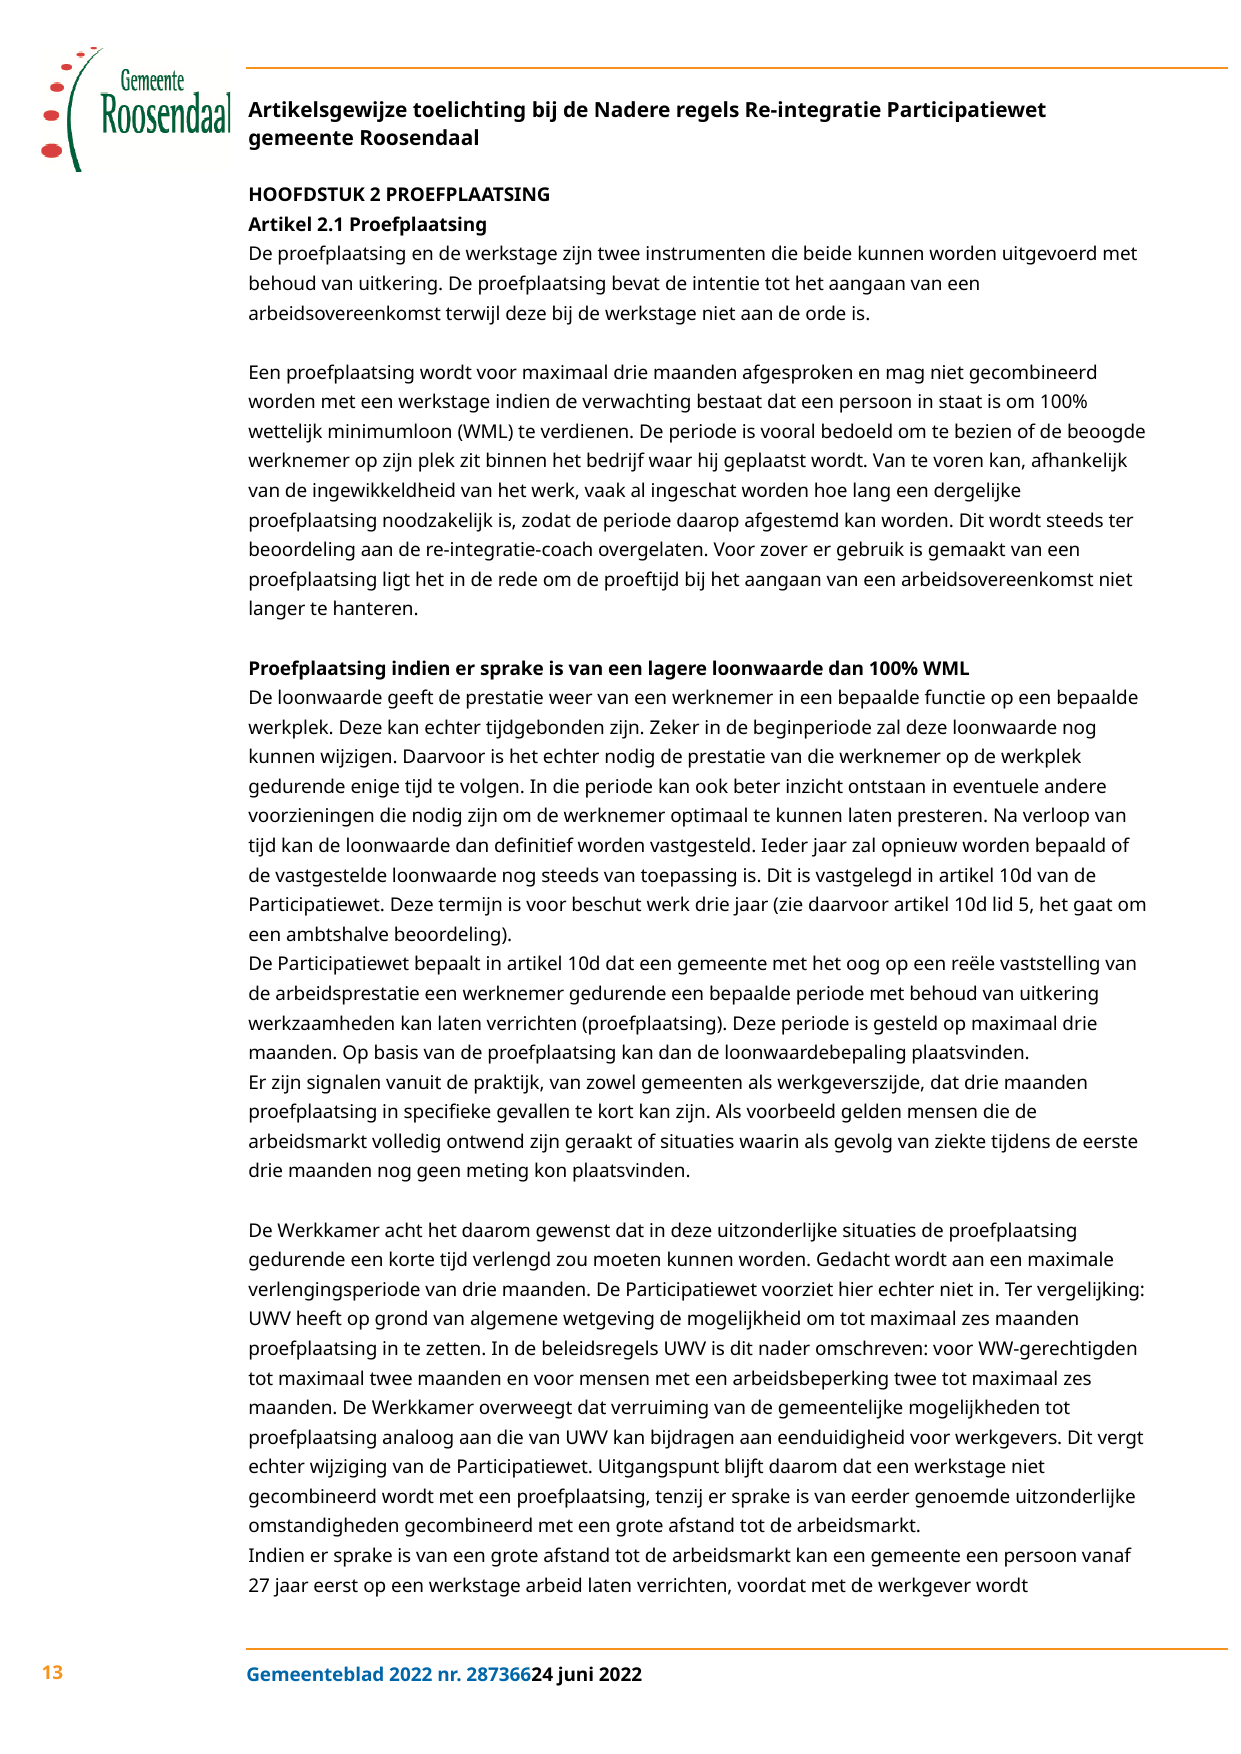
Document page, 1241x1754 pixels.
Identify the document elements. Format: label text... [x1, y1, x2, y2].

text De loonwaarde geeft de prestatie weer van een werknemer in een bepaalde functie op een bepaalde werkplek. Deze kan echter tijdgebonden zijn. Zeker in de beginperiode zal deze loonwaarde nog kunnen wijzigen. Daarvoor is het echter nodig de prestatie van die werknemer op de werkplek gedurende enige tijd te volgen. In die periode kan ook beter inzicht ontstaan in eventuele andere voorzieningen die nodig zijn om de werknemer optimaal te kunnen laten presteren. Na verloop van tijd kan de loonwaarde dan definitief worden vastgesteld. Ieder jaar zal opnieuw worden bepaald of de vastgestelde loonwaarde nog steeds van toepassing is. Dit is vastgelegd in artikel 10d van de Participatiewet. Deze termijn is voor beschut werk drie jaar (zie daarvoor artikel 10d lid 5, het gaat om een ambtshalve beoordeling). [248, 684, 1152, 947]
text Artikel 2.1 Proefplaatsing [248, 211, 1152, 237]
text Er zijn signalen vanuit de praktijk, van zowel gemeenten als werkgeverszijde, dat drie maanden proefplaatsing in specifieke gevallen te kort kan zijn. Als voorbeeld gelden mensen die de arbeidsmarkt volledig ontwend zijn geraakt of situaties waarin als gevolg van ziekte tijdens de eerste drie maanden nog geen meting kon plaatsvinden. [248, 1069, 1152, 1183]
text De Werkkamer acht het daarom gewenst dat in deze uitzonderlijke situaties de proefplaatsing gedurende een korte tijd verlengd zou moeten kunnen worden. Gedacht wordt aan een maximale verlengingsperiode van drie maanden. De Participatiewet voorziet hier echter niet in. Ter vergelijking: UWV heeft op grond van algemene wetgeving de mogelijkheid om tot maximaal zes maanden proefplaatsing in te zetten. In de beleidsregels UWV is dit nader omschreven: voor WW-gerechtigden tot maximaal twee maanden en voor mensen met een arbeidsbeperking twee tot maximaal zes maanden. De Werkkamer overweegt dat verruiming van de gemeentelijke mogelijkheden tot proefplaatsing analoog aan die van UWV kan bijdragen aan eenduidigheid voor werkgevers. Dit vergt echter wijziging van de Participatiewet. Uitgangspunt blijft daarom dat een werkstage niet gecombineerd wordt met een proefplaatsing, tenzij er sprake is van eerder genoemde uitzonderlijke omstandigheden gecombineerd met een grote afstand tot de arbeidsmarkt. [248, 1217, 1152, 1538]
text Artikelsgewijze toelichting bij de Nadere regels Re-integratie Participatiewet gemeente Roosendaal [248, 95, 1152, 152]
text De Participatiewet bepaalt in artikel 10d dat een gemeente met het oog op een reële vaststelling van de arbeidsprestatie een werknemer gedurende een bepaalde periode met behoud van uitkering werkzaamheden kan laten verrichten (proefplaatsing). Deze periode is gesteld op maximaal drie maanden. Op basis van de proefplaatsing kan dan de loonwaardebepaling plaatsvinden. [248, 951, 1152, 1065]
text Indien er sprake is van een grote afstand tot de arbeidsmarkt kan een gemeente een persoon vanaf 27 jaar eerst op een werkstage arbeid laten verrichten, voordat met de werkgever wordt [248, 1542, 1152, 1597]
text Proefplaatsing indien er sprake is van een lagere loonwaarde dan 100% WML [248, 655, 1152, 680]
text De proefplaatsing en de werkstage zijn twee instrumenten die beide kunnen worden uitgevoerd met behoud van uitkering. De proefplaatsing bevat de intentie tot het aangaan van een arbeidsovereenkomst terwijl deze bij de werkstage niet aan de orde is. [248, 241, 1152, 325]
picture [41, 47, 231, 172]
text HOOFDSTUK 2 PROEFPLAATSING [248, 181, 1152, 207]
text Een proefplaatsing wordt voor maximaal drie maanden afgesproken en mag niet gecombineerd worden met een werkstage indien de verwachting bestaat dat een persoon in staat is om 100% wettelijk minimumloon (WML) te verdienen. De periode is vooral bedoeld om te bezien of de beoogde werknemer op zijn plek zit binnen het bedrijf waar hij geplaatst wordt. Van te voren kan, afhankelijk van de ingewikkeldheid van het werk, vaak al ingeschat worden hoe lang een dergelijke proefplaatsing noodzakelijk is, zodat de periode daarop afgestemd kan worden. Dit wordt steeds ter beoordeling aan de re-integratie-coach overgelaten. Voor zover er gebruik is gemaakt van een proefplaatsing ligt het in de rede om de proeftijd bij het aangaan van een arbeidsovereenkomst niet langer te hanteren. [248, 359, 1152, 621]
